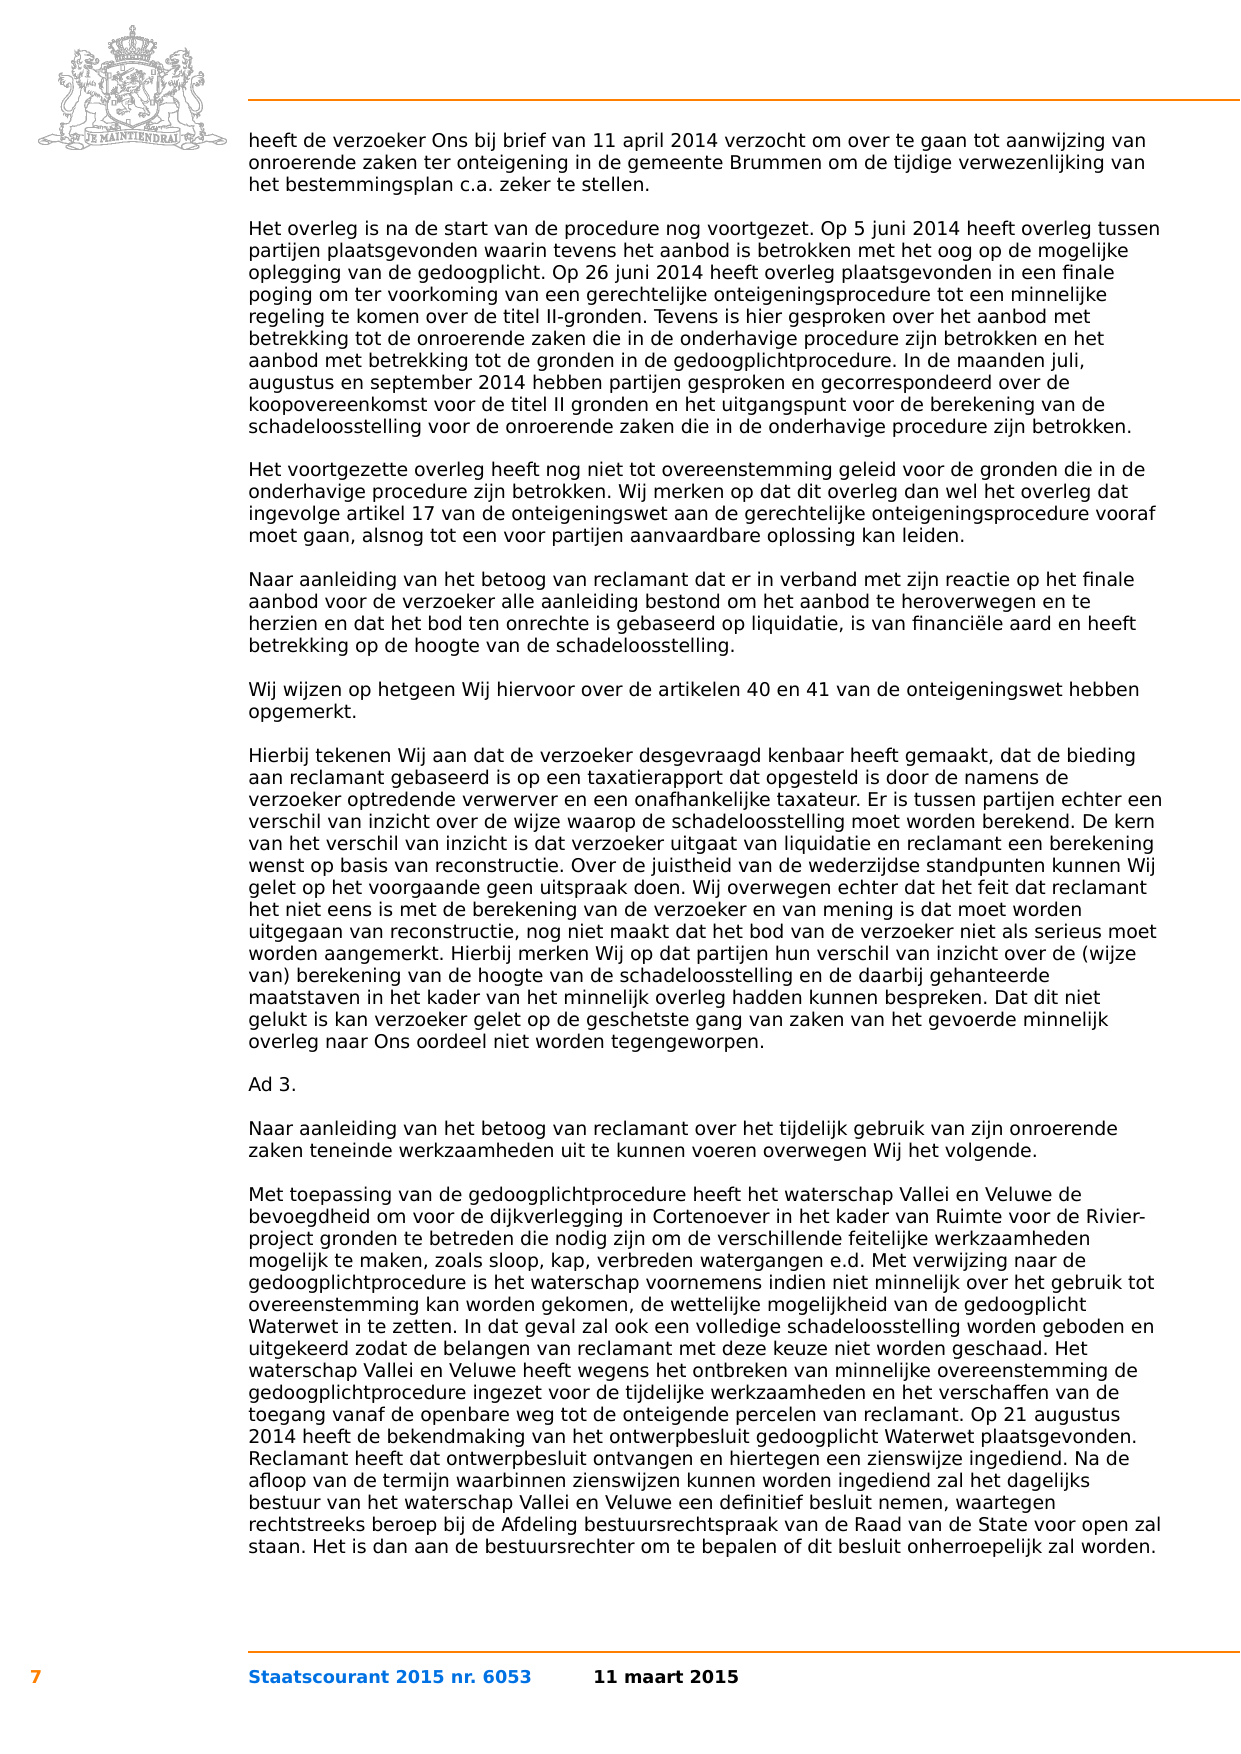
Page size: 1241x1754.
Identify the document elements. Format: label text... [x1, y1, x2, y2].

text Het voortgezette overleg heeft nog niet tot overeenstemming geleid voor de gronden die in de onderhavige procedure zijn betrokken. Wij merken op dat dit overleg dan wel het overleg dat ingevolge artikel 17 van de onteigeningswet aan de gerechtelijke onteigeningsprocedure vooraf moet gaan, alsnog tot een voor partijen aanvaardbare oplossing kan leiden. [248, 459, 1163, 547]
picture [38, 25, 227, 150]
text Naar aanleiding van het betoog van reclamant dat er in verband met zijn reactie op het finale aanbod voor de verzoeker alle aanleiding bestond om het aanbod te heroverwegen en te herzien en dat het bod ten onrechte is gebaseerd op liquidatie, is van financiële aard en heeft betrekking op de hoogte van de schadeloosstelling. [248, 569, 1163, 657]
text Ad 3. [248, 1074, 1163, 1096]
text Met toepassing van de gedoogplichtprocedure heeft het waterschap Vallei en Veluwe de bevoegdheid om voor de dijkverlegging in Cortenoever in het kader van Ruimte voor de Rivier-project gronden te betreden die nodig zijn om de verschillende feitelijke werkzaamheden mogelijk te maken, zoals sloop, kap, verbreden watergangen e.d. Met verwijzing naar de gedoogplichtprocedure is het waterschap voornemens indien niet minnelijk over het gebruik tot overeenstemming kan worden gekomen, de wettelijke mogelijkheid van de gedoogplicht Waterwet in te zetten. In dat geval zal ook een volledige schadeloosstelling worden geboden en uitgekeerd zodat de belangen van reclamant met deze keuze niet worden geschaad. Het waterschap Vallei en Veluwe heeft wegens het ontbreken van minnelijke overeenstemming de gedoogplichtprocedure ingezet voor de tijdelijke werkzaamheden en het verschaffen van de toegang vanaf de openbare weg tot de onteigende percelen van reclamant. Op 21 augustus 2014 heeft de bekendmaking van het ontwerpbesluit gedoogplicht Waterwet plaatsgevonden. Reclamant heeft dat ontwerpbesluit ontvangen en hiertegen een zienswijze ingediend. Na de afloop van de termijn waarbinnen zienswijzen kunnen worden ingediend zal het dagelijks bestuur van het waterschap Vallei en Veluwe een definitief besluit nemen, waartegen rechtstreeks beroep bij de Afdeling bestuursrechtspraak van de Raad van de State voor open zal staan. Het is dan aan de bestuursrechter om te bepalen of dit besluit onherroepelijk zal worden. [248, 1184, 1163, 1558]
text Hierbij tekenen Wij aan dat de verzoeker desgevraagd kenbaar heeft gemaakt, dat de bieding aan reclamant gebaseerd is op een taxatierapport dat opgesteld is door de namens de verzoeker optredende verwerver en een onafhankelijke taxateur. Er is tussen partijen echter een verschil van inzicht over de wijze waarop de schadeloosstelling moet worden berekend. De kern van het verschil van inzicht is dat verzoeker uitgaat van liquidatie en reclamant een berekening wenst op basis van reconstructie. Over de juistheid van de wederzijdse standpunten kunnen Wij gelet op het voorgaande geen uitspraak doen. Wij overwegen echter dat het feit dat reclamant het niet eens is met de berekening van de verzoeker en van mening is dat moet worden uitgegaan van reconstructie, nog niet maakt dat het bod van de verzoeker niet als serieus moet worden aangemerkt. Hierbij merken Wij op dat partijen hun verschil van inzicht over de (wijze van) berekening van de hoogte van de schadeloosstelling en de daarbij gehanteerde maatstaven in het kader van het minnelijk overleg hadden kunnen bespreken. Dat dit niet gelukt is kan verzoeker gelet op de geschetste gang van zaken van het gevoerde minnelijk overleg naar Ons oordeel niet worden tegengeworpen. [248, 745, 1163, 1052]
text Naar aanleiding van het betoog van reclamant over het tijdelijk gebruik van zijn onroerende zaken teneinde werkzaamheden uit te kunnen voeren overwegen Wij het volgende. [248, 1118, 1163, 1162]
text Het overleg is na de start van de procedure nog voortgezet. Op 5 juni 2014 heeft overleg tussen partijen plaatsgevonden waarin tevens het aanbod is betrokken met het oog op de mogelijke oplegging van de gedoogplicht. Op 26 juni 2014 heeft overleg plaatsgevonden in een finale poging om ter voorkoming van een gerechtelijke onteigeningsprocedure tot een minnelijke regeling te komen over de titel II-gronden. Tevens is hier gesproken over het aanbod met betrekking tot de onroerende zaken die in de onderhavige procedure zijn betrokken en het aanbod met betrekking tot de gronden in de gedoogplichtprocedure. In de maanden juli, augustus en september 2014 hebben partijen gesproken en gecorrespondeerd over de koopovereenkomst voor de titel II gronden en het uitgangspunt voor de berekening van de schadeloosstelling voor de onroerende zaken die in de onderhavige procedure zijn betrokken. [248, 218, 1163, 437]
text heeft de verzoeker Ons bij brief van 11 april 2014 verzocht om over te gaan tot aanwijzing van onroerende zaken ter onteigening in de gemeente Brummen om de tijdige verwezenlijking van het bestemmingsplan c.a. zeker te stellen. [248, 130, 1163, 196]
text Wij wijzen op hetgeen Wij hiervoor over de artikelen 40 en 41 van de onteigeningswet hebben opgemerkt. [248, 679, 1163, 723]
